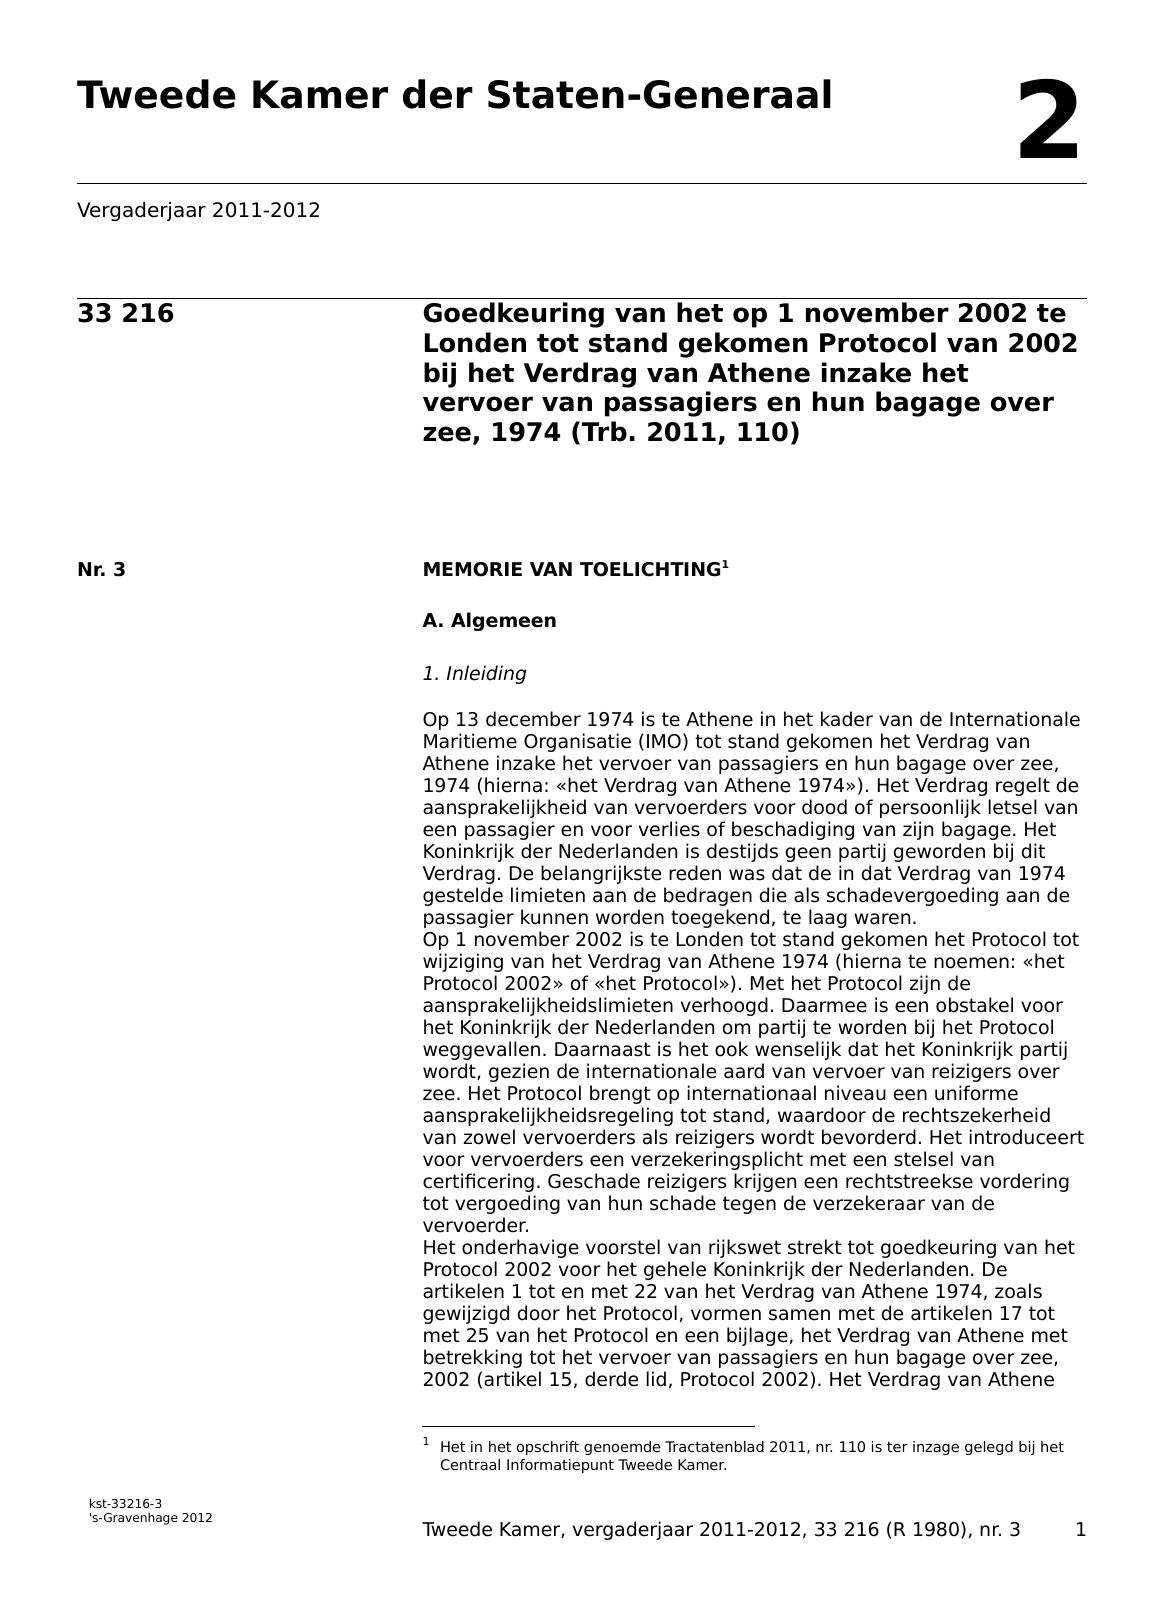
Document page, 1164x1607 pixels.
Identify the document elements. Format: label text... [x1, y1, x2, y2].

text Het onderhavige voorstel van rijkswet strekt tot goedkeuring van het Protocol 2002 voor het gehele Koninkrijk der Nederlanden. De artikelen 1 tot en met 22 van het Verdrag van Athene 1974, zoals gewijzigd door het Protocol, vormen samen met de artikelen 17 tot met 25 van het Protocol en een bijlage, het Verdrag van Athene met betrekking tot het vervoer van passagiers en hun bagage over zee, 2002 (artikel 15, derde lid, Protocol 2002). Het Verdrag van Athene [422, 1237, 1087, 1391]
table_header 2 [886, 59, 1087, 183]
table_header Tweede Kamer der Staten-Generaal [77, 59, 886, 183]
subtitle Nr. 3 MEMORIE VAN TOELICHTING [77, 558, 1087, 580]
subtitle A. Algemeen [422, 610, 1087, 632]
subtitle 33 216 Goedkeuring van het op 1 november 2002 te Londen tot stand gekomen Protocol van 2002 bij het Verdrag van Athene inzake het vervoer van passagiers en hun bagage over zee, 1974 (Trb. 2011, 110) [77, 299, 1087, 447]
text kst-33216-3 [88, 1497, 323, 1511]
text Op 1 november 2002 is te Londen tot stand gekomen het Protocol tot wijziging van het Verdrag van Athene 1974 (hierna te noemen: «het Protocol 2002» of «het Protocol»). Met het Protocol zijn de aansprakelijkheidslimieten verhoogd. Daarmee is een obstakel voor het Koninkrijk der Nederlanden om partij te worden bij het Protocol weggevallen. Daarnaast is het ook wenselijk dat het Koninkrijk partij wordt, gezien de internationale aard van vervoer van reizigers over zee. Het Protocol brengt op internationaal niveau een uniforme aansprakelijkheidsregeling tot stand, waardoor de rechtszekerheid van zowel vervoerders als reizigers wordt bevorderd. Het introduceert voor vervoerders een verzekeringsplicht met een stelsel van certificering. Geschade reizigers krijgen een rechtstreekse vordering tot vergoeding van hun schade tegen de verzekeraar van de vervoerder. [422, 929, 1087, 1237]
text Het in het opschrift genoemde Tractatenblad 2011, nr. 110 is ter inzage gelegd bij het Centraal Informatiepunt Tweede Kamer. [422, 1435, 1087, 1474]
text Op 13 december 1974 is te Athene in het kader van de Internationale Maritieme Organisatie (IMO) tot stand gekomen het Verdrag van Athene inzake het vervoer van passagiers en hun bagage over zee, 1974 (hierna: «het Verdrag van Athene 1974»). Het Verdrag regelt de aansprakelijkheid van vervoerders voor dood of persoonlijk letsel van een passagier en voor verlies of beschadiging van zijn bagage. Het Koninkrijk der Nederlanden is destijds geen partij geworden bij dit Verdrag. De belangrijkste reden was dat de in dat Verdrag van 1974 gestelde limieten aan de bedragen die als schadevergoeding aan de passagier kunnen worden toegekend, te laag waren. [422, 709, 1087, 929]
subtitle 1. Inleiding [422, 662, 1087, 684]
table_cell Vergaderjaar 2011-2012 [77, 184, 1087, 298]
text 's-Gravenhage 2012 [88, 1511, 323, 1525]
